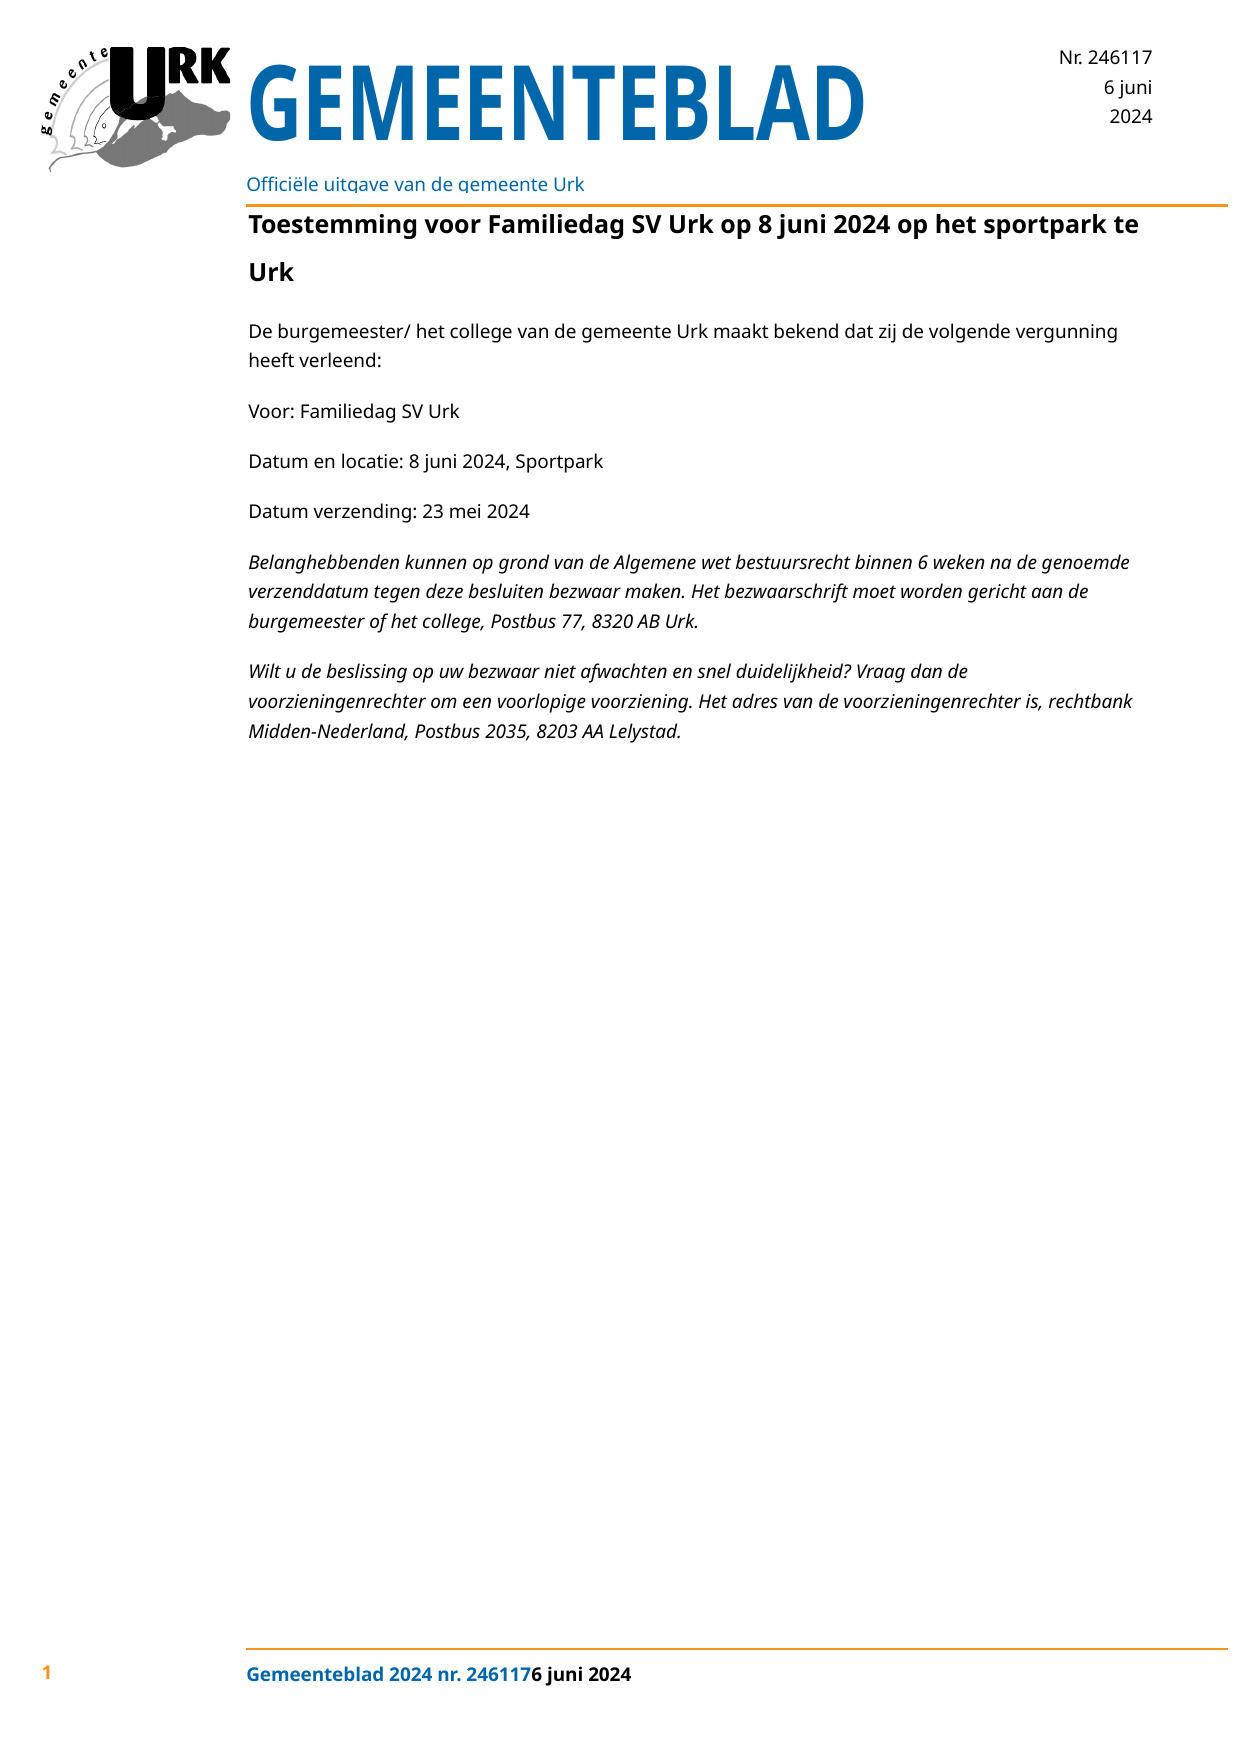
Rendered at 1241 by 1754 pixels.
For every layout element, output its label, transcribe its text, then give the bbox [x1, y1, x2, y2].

text Toestemming voor Familiedag SV Urk op 8 juni 2024 op het sportpark te Urk [248, 207, 1152, 288]
text Voor: Familiedag SV Urk [248, 398, 1152, 424]
picture [41, 47, 231, 172]
text Datum en locatie: 8 juni 2024, Sportpark [248, 448, 1152, 474]
text Belanghebbenden kunnen op grond van de Algemene wet bestuursrecht binnen 6 weken na de genoemde verzenddatum tegen deze besluiten bezwaar maken. Het bezwaarschrift moet worden gericht aan de burgemeester of het college, Postbus 77, 8320 AB Urk. [248, 549, 1152, 634]
text De burgemeester/ het college van de gemeente Urk maakt bekend dat zij de volgende vergunning heeft verleend: [248, 318, 1152, 373]
text Wilt u de beslissing op uw bezwaar niet afwachten en snel duidelijkheid? Vraag dan de voorzieningenrechter om een voorlopige voorziening. Het adres van de voorzieningenrechter is, rechtbank Midden-Nederland, Postbus 2035, 8203 AA Lelystad. [248, 659, 1152, 744]
text Datum verzending: 23 mei 2024 [248, 499, 1152, 524]
